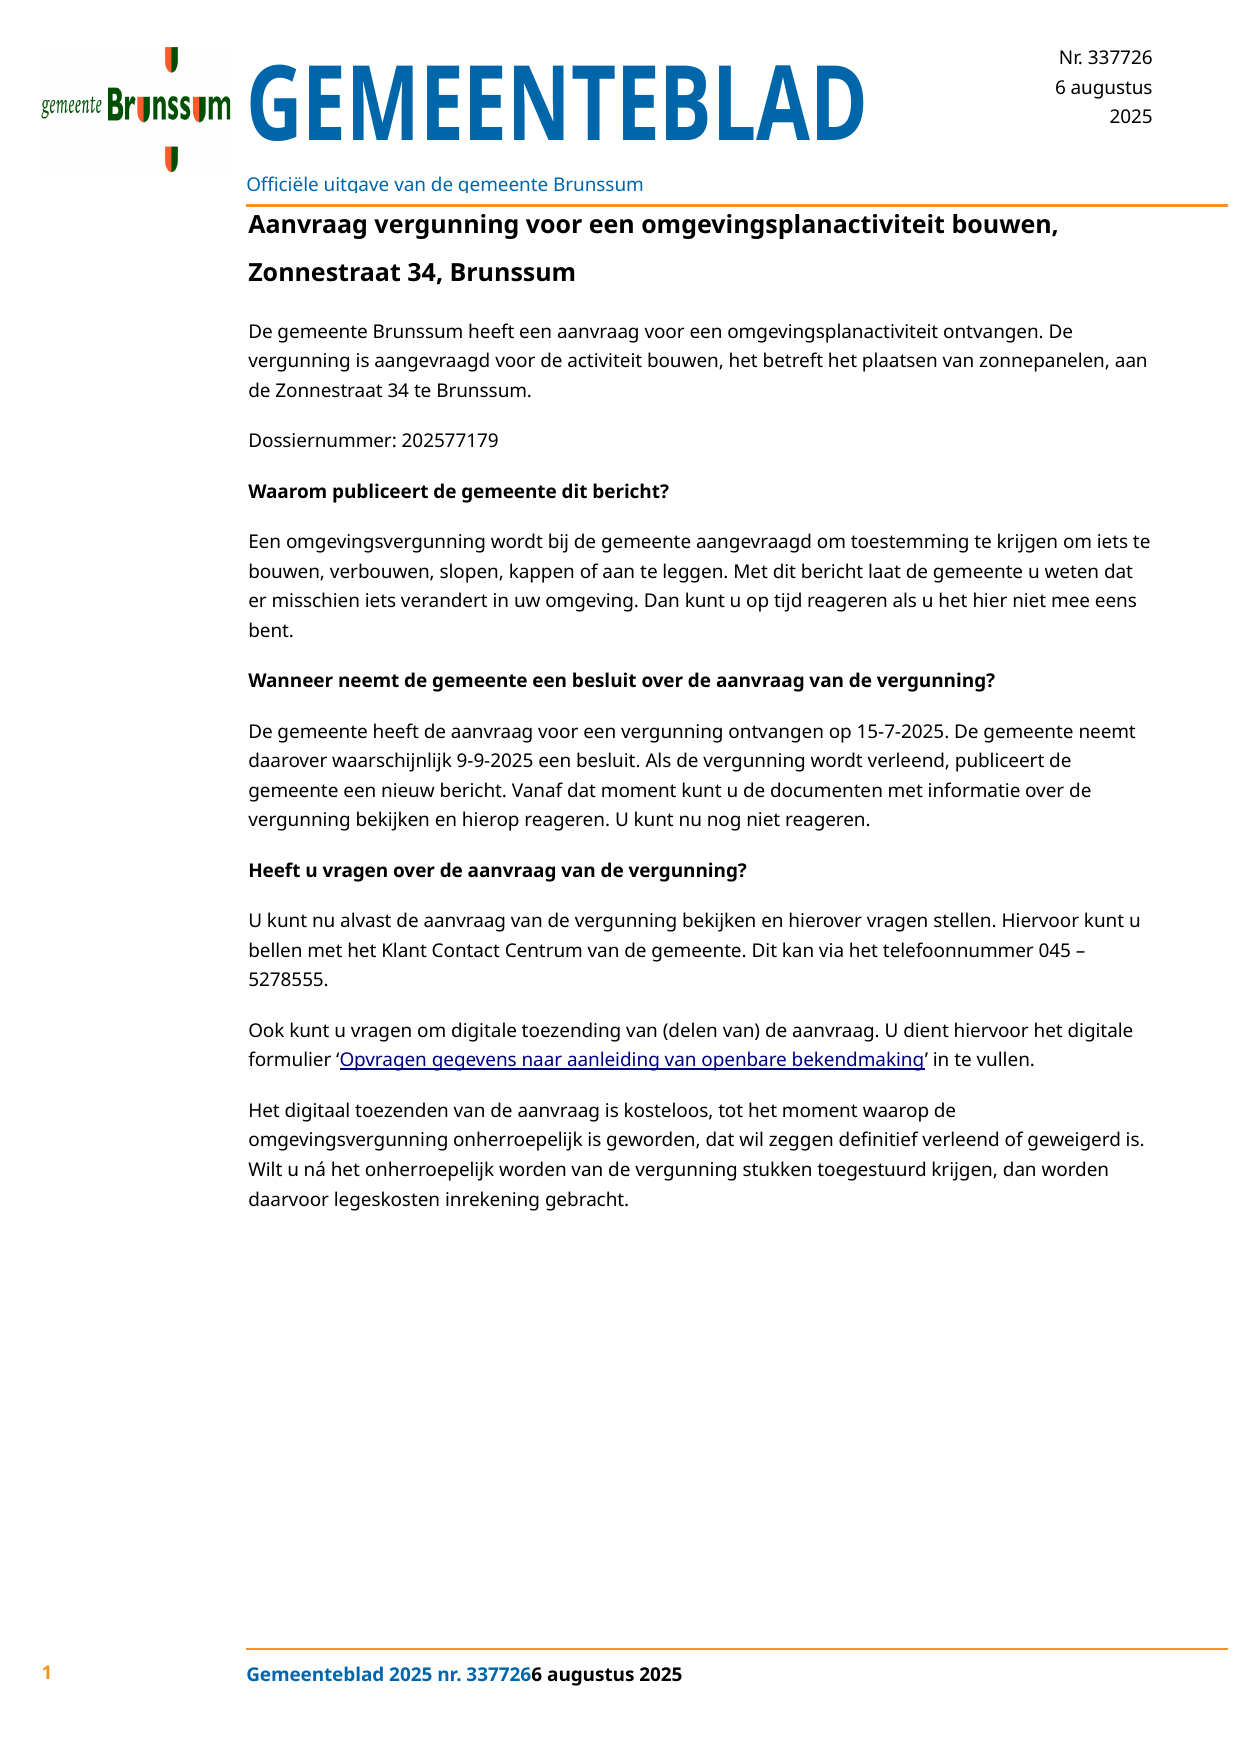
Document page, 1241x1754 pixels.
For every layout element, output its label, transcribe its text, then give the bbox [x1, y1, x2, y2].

text Het digitaal toezenden van de aanvraag is kosteloos, tot het moment waarop de omgevingsvergunning onherroepelijk is geworden, dat wil zeggen definitief verleend of geweigerd is. Wilt u ná het onherroepelijk worden van de vergunning stukken toegestuurd krijgen, dan worden daarvoor legeskosten inrekening gebracht. [248, 1097, 1152, 1212]
text Een omgevingsvergunning wordt bij de gemeente aangevraagd om toestemming te krijgen om iets te bouwen, verbouwen, slopen, kappen of aan te leggen. Met dit bericht laat de gemeente u weten dat er misschien iets verandert in uw omgeving. Dan kunt u op tijd reageren als u het hier niet mee eens bent. [248, 528, 1152, 643]
text Waarom publiceert de gemeente dit bericht? [248, 478, 1152, 504]
text De gemeente Brunssum heeft een aanvraag voor een omgevingsplanactiviteit ontvangen. De vergunning is aangevraagd voor de activiteit bouwen, het betreft het plaatsen van zonnepanelen, aan de Zonnestraat 34 te Brunssum. [248, 318, 1152, 403]
text Wanneer neemt de gemeente een besluit over de aanvraag van de vergunning? [248, 667, 1152, 693]
picture [41, 47, 231, 172]
text De gemeente heeft de aanvraag voor een vergunning ontvangen op 15-7-2025. De gemeente neemt daarover waarschijnlijk 9-9-2025 een besluit. Als de vergunning wordt verleend, publiceert de gemeente een nieuw bericht. Vanaf dat moment kunt u de documenten met informatie over de vergunning bekijken en hierop reageren. U kunt nu nog niet reageren. [248, 718, 1152, 832]
text Aanvraag vergunning voor een omgevingsplanactiviteit bouwen, Zonnestraat 34, Brunssum [248, 207, 1152, 288]
text U kunt nu alvast de aanvraag van de vergunning bekijken en hierover vragen stellen. Hiervoor kunt u bellen met het Klant Contact Centrum van de gemeente. Dit kan via het telefoonnummer 045 – 5278555. [248, 907, 1152, 992]
text Dossiernummer: 202577179 [248, 427, 1152, 453]
text Heeft u vragen over de aanvraag van de vergunning? [248, 857, 1152, 883]
text Ook kunt u vragen om digitale toezending van (delen van) de aanvraag. U dient hiervoor het digitale formulier ‘Opvragen gegevens naar aanleiding van openbare bekendmaking’ in te vullen. [248, 1017, 1152, 1072]
